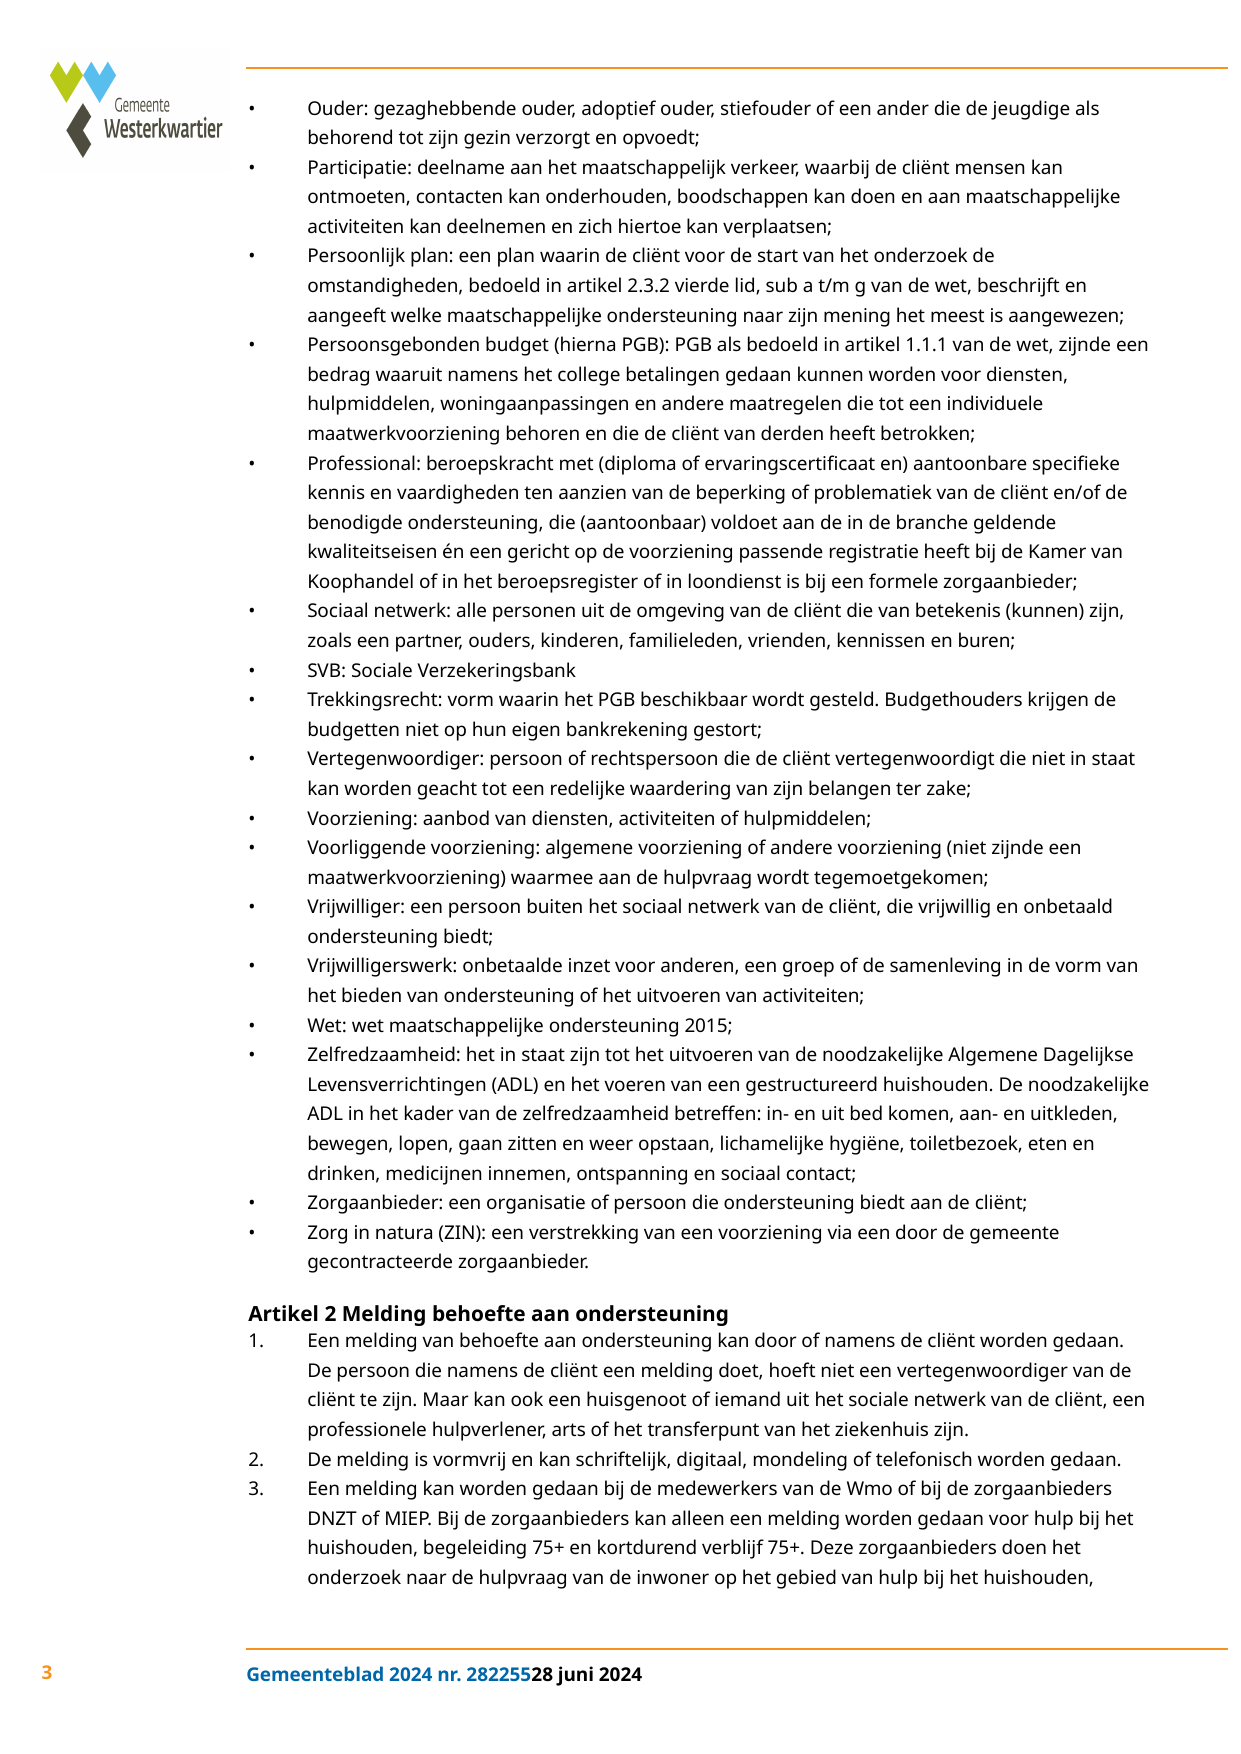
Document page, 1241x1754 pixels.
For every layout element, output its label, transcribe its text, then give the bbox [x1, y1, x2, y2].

list SVB: Sociale Verzekeringsbank [248, 657, 1152, 683]
list Voorziening: aanbod van diensten, activiteiten of hulpmiddelen; [248, 805, 1152, 831]
list Wet: wet maatschappelijke ondersteuning 2015; [248, 1012, 1152, 1038]
list Persoonlijk plan: een plan waarin de cliënt voor de start van het onderzoek de omstandigheden, bedoeld in artikel 2.3.2 vierde lid, sub a t/m g van de wet, beschrijft en aangeeft welke maatschappelijke ondersteuning naar zijn mening het meest is aangewezen; [248, 243, 1152, 328]
list Ouder: gezaghebbende ouder, adoptief ouder, stiefouder of een ander die de jeugdige als behorend tot zijn gezin verzorgt en opvoedt; [248, 95, 1152, 150]
list Zelfredzaamheid: het in staat zijn tot het uitvoeren van de noodzakelijke Algemene Dagelijkse Levensverrichtingen (ADL) en het voeren van een gestructureerd huishouden. De noodzakelijke ADL in het kader van de zelfredzaamheid betreffen: in- en uit bed komen, aan- en uitkleden, bewegen, lopen, gaan zitten en weer opstaan, lichamelijke hygiëne, toiletbezoek, eten en drinken, medicijnen innemen, ontspanning en sociaal contact; [248, 1041, 1152, 1186]
list Professional: beroepskracht met (diploma of ervaringscertificaat en) aantoonbare specifieke kennis en vaardigheden ten aanzien van de beperking of problematiek van de cliënt en/of de benodigde ondersteuning, die (aantoonbaar) voldoet aan de in de branche geldende kwaliteitseisen én een gericht op de voorziening passende registratie heeft bij de Kamer van Koophandel of in het beroepsregister of in loondienst is bij een formele zorgaanbieder; [248, 450, 1152, 594]
list Trekkingsrecht: vorm waarin het PGB beschikbaar wordt gesteld. Budgethouders krijgen de budgetten niet op hun eigen bankrekening gestort; [248, 686, 1152, 742]
picture [41, 47, 231, 172]
list Een melding van behoefte aan ondersteuning kan door of namens de cliënt worden gedaan. De persoon die namens de cliënt een melding doet, hoeft niet een vertegenwoordiger van de cliënt te zijn. Maar kan ook een huisgenoot of iemand uit het sociale netwerk van de cliënt, een professionele hulpverlener, arts of het transferpunt van het ziekenhuis zijn. [248, 1327, 1152, 1442]
list Vrijwilliger: een persoon buiten het sociaal netwerk van de cliënt, die vrijwillig en onbetaald ondersteuning biedt; [248, 893, 1152, 949]
text Artikel 2 Melding behoefte aan ondersteuning [248, 1299, 1152, 1327]
list Zorg in natura (ZIN): een verstrekking van een voorziening via een door de gemeente gecontracteerde zorgaanbieder. [248, 1219, 1152, 1274]
list Vrijwilligerswerk: onbetaalde inzet voor anderen, een groep of de samenleving in de vorm van het bieden van ondersteuning of het uitvoeren van activiteiten; [248, 953, 1152, 1008]
list Persoonsgebonden budget (hierna PGB): PGB als bedoeld in artikel 1.1.1 van de wet, zijnde een bedrag waaruit namens het college betalingen gedaan kunnen worden voor diensten, hulpmiddelen, woningaanpassingen en andere maatregelen die tot een individuele maatwerkvoorziening behoren en die de cliënt van derden heeft betrokken; [248, 331, 1152, 446]
list Sociaal netwerk: alle personen uit de omgeving van de cliënt die van betekenis (kunnen) zijn, zoals een partner, ouders, kinderen, familieleden, vrienden, kennissen en buren; [248, 598, 1152, 653]
list Voorliggende voorziening: algemene voorziening of andere voorziening (niet zijnde een maatwerkvoorziening) waarmee aan de hulpvraag wordt tegemoetgekomen; [248, 834, 1152, 890]
list Een melding kan worden gedaan bij de medewerkers van de Wmo of bij de zorgaanbieders DNZT of MIEP. Bij de zorgaanbieders kan alleen een melding worden gedaan voor hulp bij het huishouden, begeleiding 75+ en kortdurend verblijf 75+. Deze zorgaanbieders doen het onderzoek naar de hulpvraag van de inwoner op het gebied van hulp bij het huishouden, [248, 1475, 1152, 1590]
list Participatie: deelname aan het maatschappelijk verkeer, waarbij de cliënt mensen kan ontmoeten, contacten kan onderhouden, boodschappen kan doen en aan maatschappelijke activiteiten kan deelnemen en zich hiertoe kan verplaatsen; [248, 154, 1152, 239]
list Vertegenwoordiger: persoon of rechtspersoon die de cliënt vertegenwoordigt die niet in staat kan worden geacht tot een redelijke waardering van zijn belangen ter zake; [248, 746, 1152, 801]
list De melding is vormvrij en kan schriftelijk, digitaal, mondeling of telefonisch worden gedaan. [248, 1446, 1152, 1471]
list Zorgaanbieder: een organisatie of persoon die ondersteuning biedt aan de cliënt; [248, 1189, 1152, 1215]
